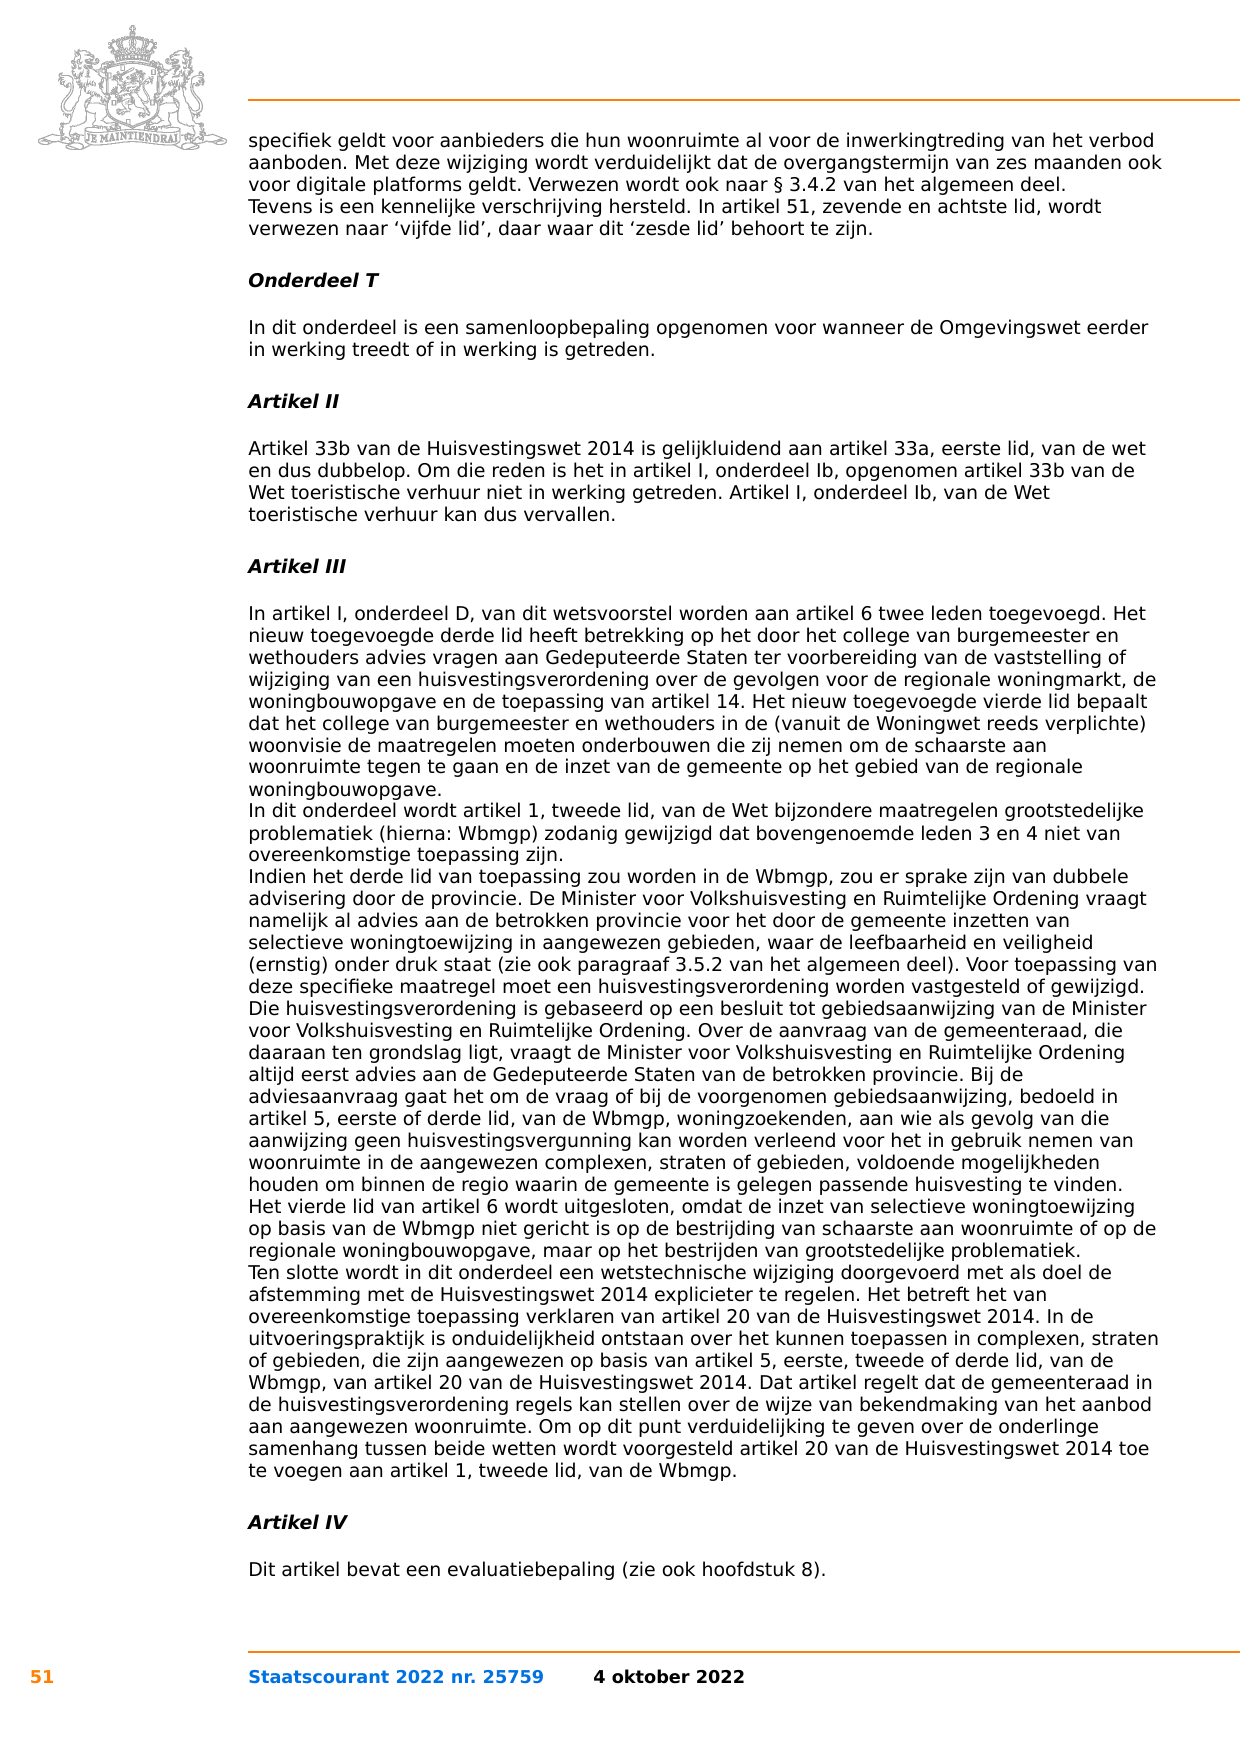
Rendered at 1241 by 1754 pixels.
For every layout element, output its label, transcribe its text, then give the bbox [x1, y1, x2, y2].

text Het vierde lid van artikel 6 wordt uitgesloten, omdat de inzet van selectieve woningtoewijzing op basis van de Wbmgp niet gericht is op de bestrijding van schaarste aan woonruimte of op de regionale woningbouwopgave, maar op het bestrijden van grootstedelijke problematiek. [248, 1196, 1163, 1262]
subtitle Onderdeel T [248, 270, 1163, 292]
text Ten slotte wordt in dit onderdeel een wetstechnische wijziging doorgevoerd met als doel de afstemming met de Huisvestingswet 2014 explicieter te regelen. Het betreft het van overeenkomstige toepassing verklaren van artikel 20 van de Huisvestingswet 2014. In de uitvoeringspraktijk is onduidelijkheid ontstaan over het kunnen toepassen in complexen, straten of gebieden, die zijn aangewezen op basis van artikel 5, eerste, tweede of derde lid, van de Wbmgp, van artikel 20 van de Huisvestingswet 2014. Dat artikel regelt dat de gemeenteraad in de huisvestingsverordening regels kan stellen over de wijze van bekendmaking van het aanbod aan aangewezen woonruimte. Om op dit punt verduidelijking te geven over de onderlinge samenhang tussen beide wetten wordt voorgesteld artikel 20 van de Huisvestingswet 2014 toe te voegen aan artikel 1, tweede lid, van de Wbmgp. [248, 1262, 1163, 1482]
text Artikel 33b van de Huisvestingswet 2014 is gelijkluidend aan artikel 33a, eerste lid, van de wet en dus dubbelop. Om die reden is het in artikel I, onderdeel Ib, opgenomen artikel 33b van de Wet toeristische verhuur niet in werking getreden. Artikel I, onderdeel Ib, van de Wet toeristische verhuur kan dus vervallen. [248, 438, 1163, 526]
text specifiek geldt voor aanbieders die hun woonruimte al voor de inwerkingtreding van het verbod aanboden. Met deze wijziging wordt verduidelijkt dat de overgangstermijn van zes maanden ook voor digitale platforms geldt. Verwezen wordt ook naar § 3.4.2 van het algemeen deel. [248, 130, 1163, 196]
picture [38, 25, 227, 150]
text Indien het derde lid van toepassing zou worden in de Wbmgp, zou er sprake zijn van dubbele advisering door de provincie. De Minister voor Volkshuisvesting en Ruimtelijke Ordening vraagt namelijk al advies aan de betrokken provincie voor het door de gemeente inzetten van selectieve woningtoewijzing in aangewezen gebieden, waar de leefbaarheid en veiligheid (ernstig) onder druk staat (zie ook paragraaf 3.5.2 van het algemeen deel). Voor toepassing van deze specifieke maatregel moet een huisvestingsverordening worden vastgesteld of gewijzigd. Die huisvestingsverordening is gebaseerd op een besluit tot gebiedsaanwijzing van de Minister voor Volkshuisvesting en Ruimtelijke Ordening. Over de aanvraag van de gemeenteraad, die daaraan ten grondslag ligt, vraagt de Minister voor Volkshuisvesting en Ruimtelijke Ordening altijd eerst advies aan de Gedeputeerde Staten van de betrokken provincie. Bij de adviesaanvraag gaat het om de vraag of bij de voorgenomen gebiedsaanwijzing, bedoeld in artikel 5, eerste of derde lid, van de Wbmgp, woningzoekenden, aan wie als gevolg van die aanwijzing geen huisvestingsvergunning kan worden verleend voor het in gebruik nemen van woonruimte in de aangewezen complexen, straten of gebieden, voldoende mogelijkheden houden om binnen de regio waarin de gemeente is gelegen passende huisvesting te vinden. [248, 866, 1163, 1196]
text In dit onderdeel wordt artikel 1, tweede lid, van de Wet bijzondere maatregelen grootstedelijke problematiek (hierna: Wbmgp) zodanig gewijzigd dat bovengenoemde leden 3 en 4 niet van overeenkomstige toepassing zijn. [248, 800, 1163, 866]
subtitle Artikel II [248, 391, 1163, 413]
text In dit onderdeel is een samenloopbepaling opgenomen voor wanneer de Omgevingswet eerder in werking treedt of in werking is getreden. [248, 317, 1163, 361]
text Dit artikel bevat een evaluatiebepaling (zie ook hoofdstuk 8). [248, 1559, 1163, 1581]
subtitle Artikel IV [248, 1512, 1163, 1534]
text Tevens is een kennelijke verschrijving hersteld. In artikel 51, zevende en achtste lid, wordt verwezen naar ‘vijfde lid’, daar waar dit ‘zesde lid’ behoort te zijn. [248, 196, 1163, 240]
subtitle Artikel III [248, 556, 1163, 578]
text In artikel I, onderdeel D, van dit wetsvoorstel worden aan artikel 6 twee leden toegevoegd. Het nieuw toegevoegde derde lid heeft betrekking op het door het college van burgemeester en wethouders advies vragen aan Gedeputeerde Staten ter voorbereiding van de vaststelling of wijziging van een huisvestingsverordening over de gevolgen voor de regionale woningmarkt, de woningbouwopgave en de toepassing van artikel 14. Het nieuw toegevoegde vierde lid bepaalt dat het college van burgemeester en wethouders in de (vanuit de Woningwet reeds verplichte) woonvisie de maatregelen moeten onderbouwen die zij nemen om de schaarste aan woonruimte tegen te gaan en de inzet van de gemeente op het gebied van de regionale woningbouwopgave. [248, 603, 1163, 800]
